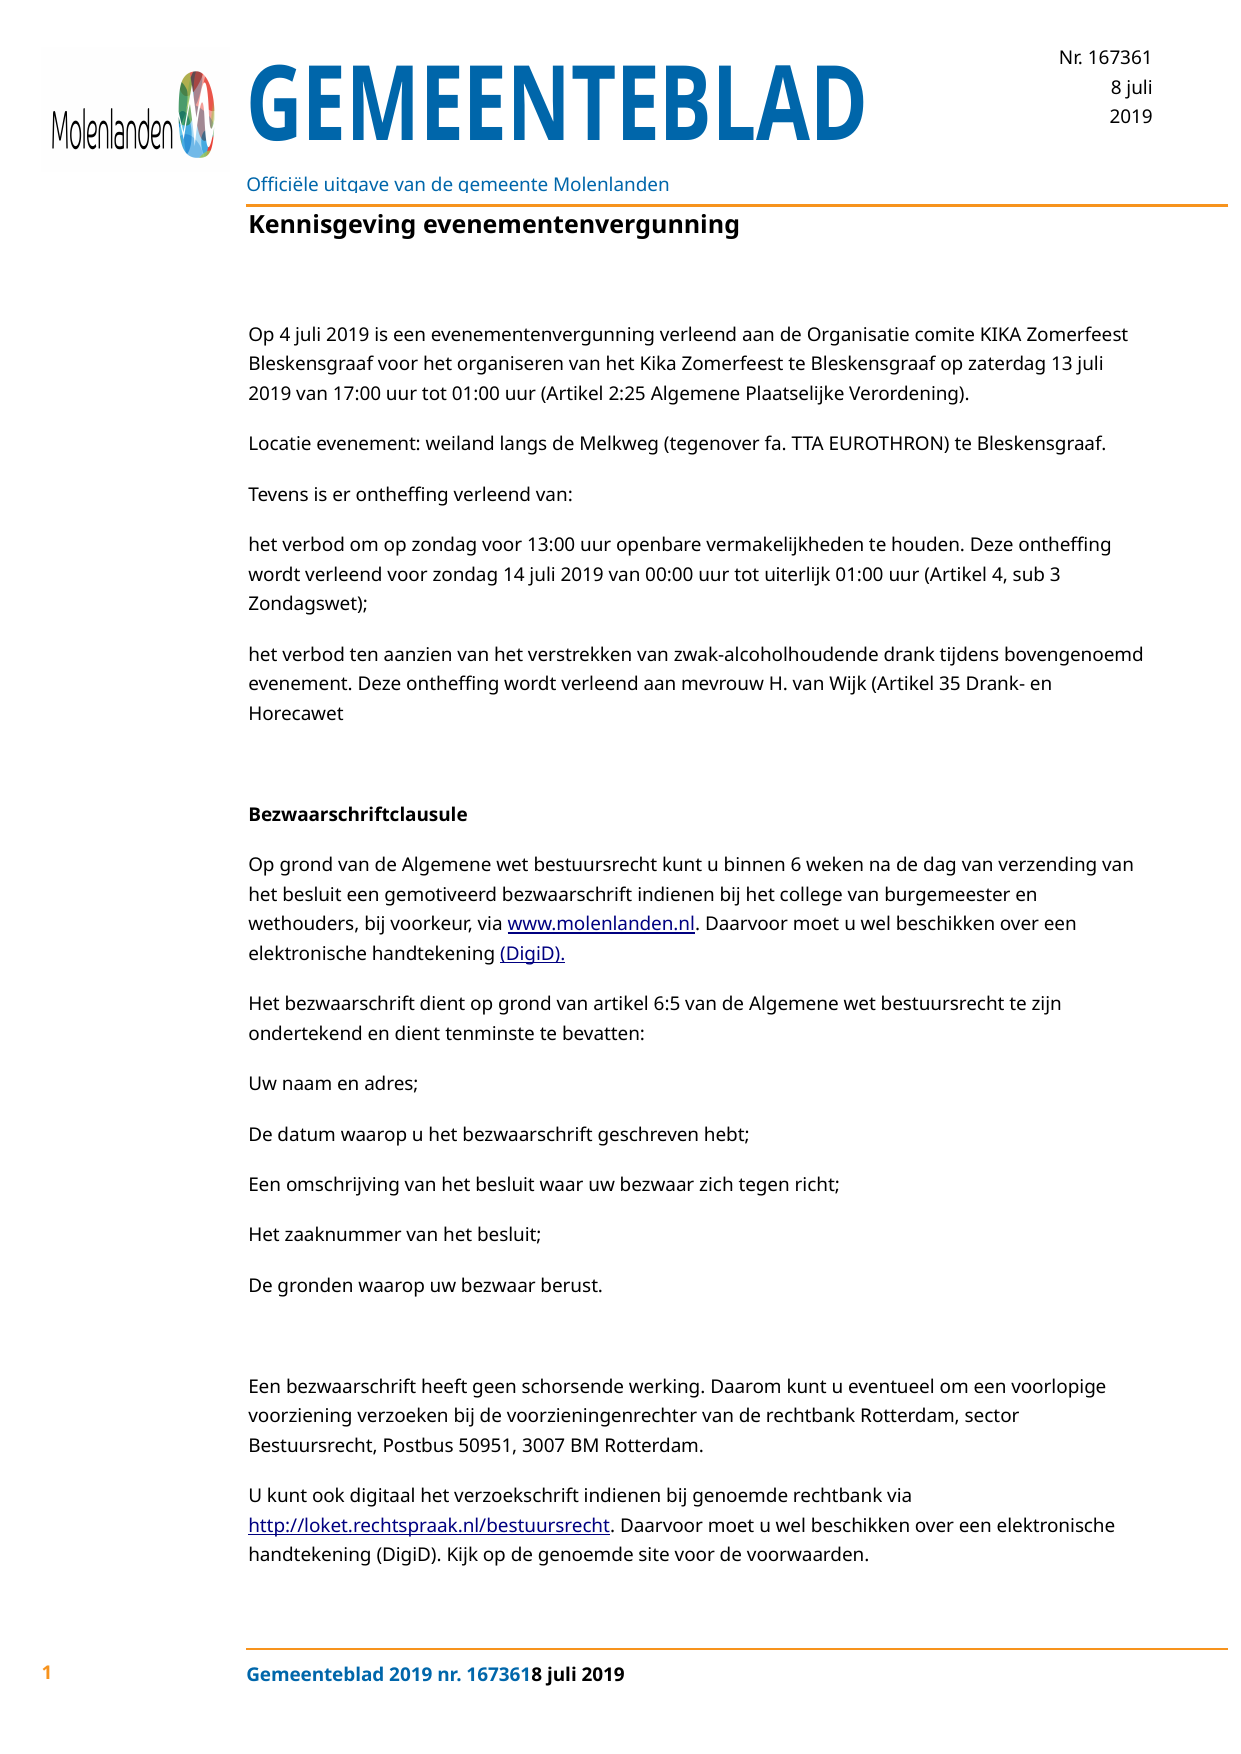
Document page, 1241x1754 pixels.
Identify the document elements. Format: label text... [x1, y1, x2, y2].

text Op 4 juli 2019 is een evenementenvergunning verleend aan de Organisatie comite KIKA Zomerfeest Bleskensgraaf voor het organiseren van het Kika Zomerfeest te Bleskensgraaf op zaterdag 13 juli 2019 van 17:00 uur tot 01:00 uur (Artikel 2:25 Algemene Plaatselijke Verordening). [248, 321, 1152, 406]
text het verbod om op zondag voor 13:00 uur openbare vermakelijkheden te houden. Deze ontheffing wordt verleend voor zondag 14 juli 2019 van 00:00 uur tot uiterlijk 01:00 uur (Artikel 4, sub 3 Zondagswet); [248, 531, 1152, 616]
text De gronden waarop uw bezwaar berust. [248, 1272, 1152, 1298]
text het verbod ten aanzien van het verstrekken van zwak-alcoholhoudende drank tijdens bovengenoemd evenement. Deze ontheffing wordt verleend aan mevrouw H. van Wijk (Artikel 35 Drank- en Horecawet [248, 641, 1152, 726]
text Op grond van de Algemene wet bestuursrecht kunt u binnen 6 weken na de dag van verzending van het besluit een gemotiveerd bezwaarschrift indienen bij het college van burgemeester en wethouders, bij voorkeur, via www.molenlanden.nl. Daarvoor moet u wel beschikken over een elektronische handtekening (DigiD). [248, 851, 1152, 966]
text Het zaaknummer van het besluit; [248, 1222, 1152, 1247]
text U kunt ook digitaal het verzoekschrift indienen bij genoemde rechtbank via http://loket.rechtspraak.nl/bestuursrecht. Daarvoor moet u wel beschikken over een elektronische handtekening (DigiD). Kijk op de genoemde site voor de voorwaarden. [248, 1482, 1152, 1567]
text Een bezwaarschrift heeft geen schorsende werking. Daarom kunt u eventueel om een voorlopige voorziening verzoeken bij de voorzieningenrechter van de rechtbank Rotterdam, sector Bestuursrecht, Postbus 50951, 3007 BM Rotterdam. [248, 1373, 1152, 1458]
text De datum waarop u het bezwaarschrift geschreven hebt; [248, 1121, 1152, 1146]
text Uw naam en adres; [248, 1070, 1152, 1096]
text Een omschrijving van het besluit waar uw bezwaar zich tegen richt; [248, 1171, 1152, 1197]
text Tevens is er ontheffing verleend van: [248, 481, 1152, 506]
text Bezwaarschriftclausule [248, 801, 1152, 826]
picture [41, 47, 231, 172]
text Kennisgeving evenementenvergunning [248, 207, 1152, 241]
text Locatie evenement: weiland langs de Melkweg (tegenover fa. TTA EUROTHRON) te Bleskensgraaf. [248, 430, 1152, 456]
text Het bezwaarschrift dient op grond van artikel 6:5 van de Algemene wet bestuursrecht te zijn ondertekend en dient tenminste te bevatten: [248, 990, 1152, 1046]
